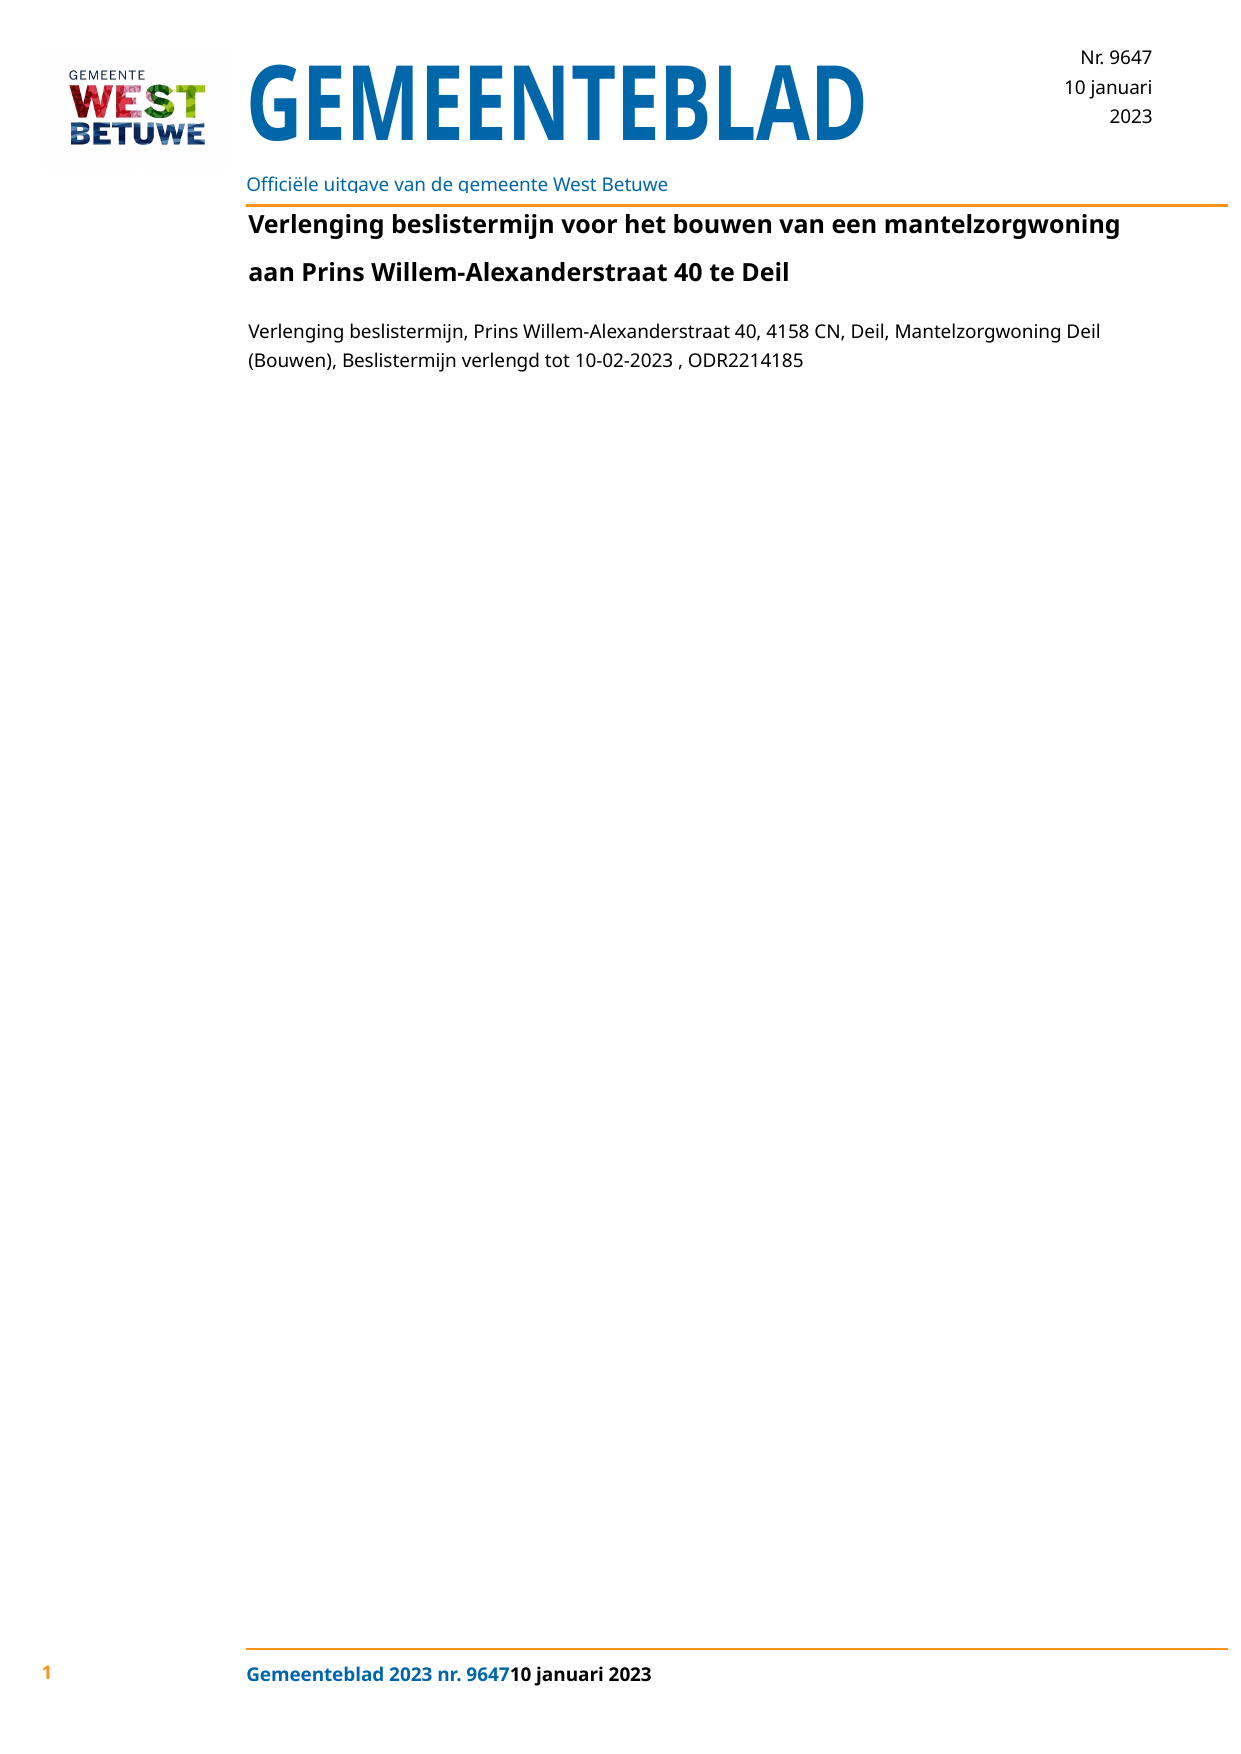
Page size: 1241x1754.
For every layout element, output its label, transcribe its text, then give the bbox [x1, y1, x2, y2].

text Verlenging beslistermijn, Prins Willem-Alexanderstraat 40, 4158 CN, Deil, Mantelzorgwoning Deil (Bouwen), Beslistermijn verlengd tot 10-02-2023 , ODR2214185 [248, 318, 1152, 373]
picture [41, 47, 231, 172]
text Verlenging beslistermijn voor het bouwen van een mantelzorgwoning aan Prins Willem-Alexanderstraat 40 te Deil [248, 207, 1152, 288]
